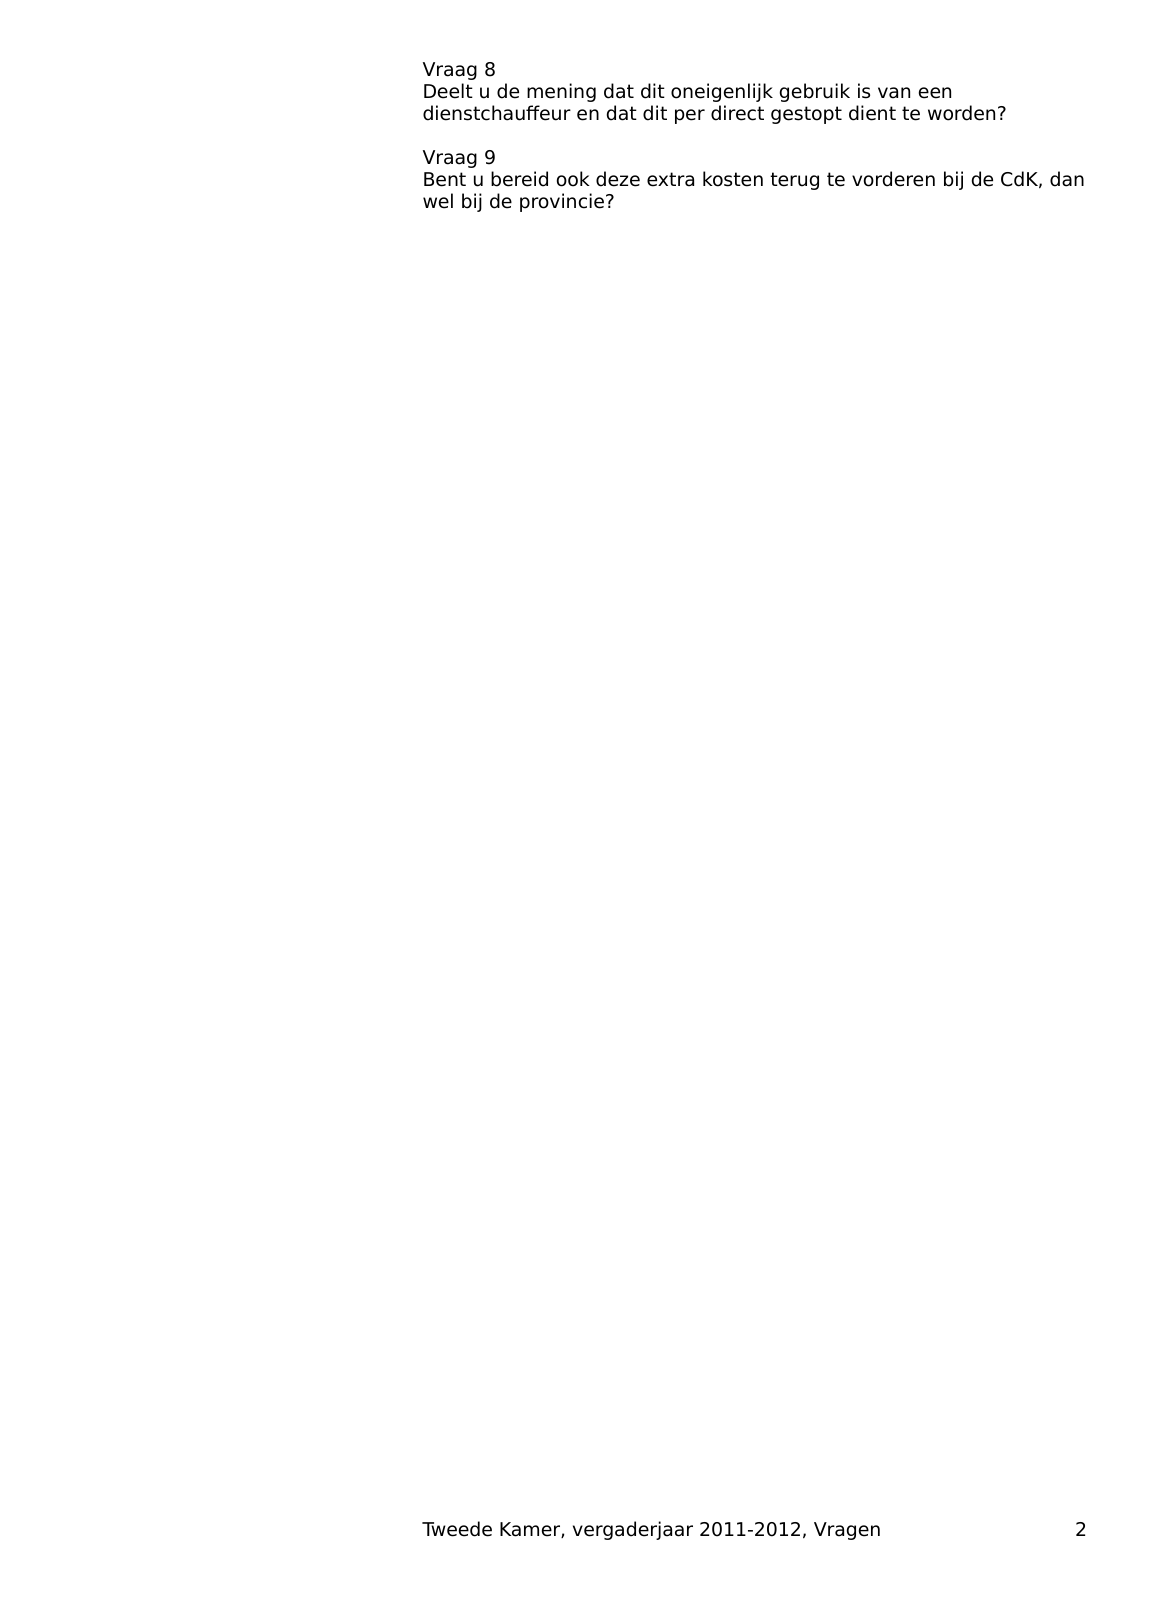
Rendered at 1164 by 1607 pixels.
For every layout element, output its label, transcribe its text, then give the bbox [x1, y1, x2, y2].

text Deelt u de mening dat dit oneigenlijk gebruik is van een dienstchauffeur en dat dit per direct gestopt dient te worden? [422, 81, 1087, 125]
text Bent u bereid ook deze extra kosten terug te vorderen bij de CdK, dan wel bij de provincie? [422, 169, 1087, 213]
text Vraag 8 [422, 59, 1087, 81]
text Vraag 9 [422, 147, 1087, 169]
